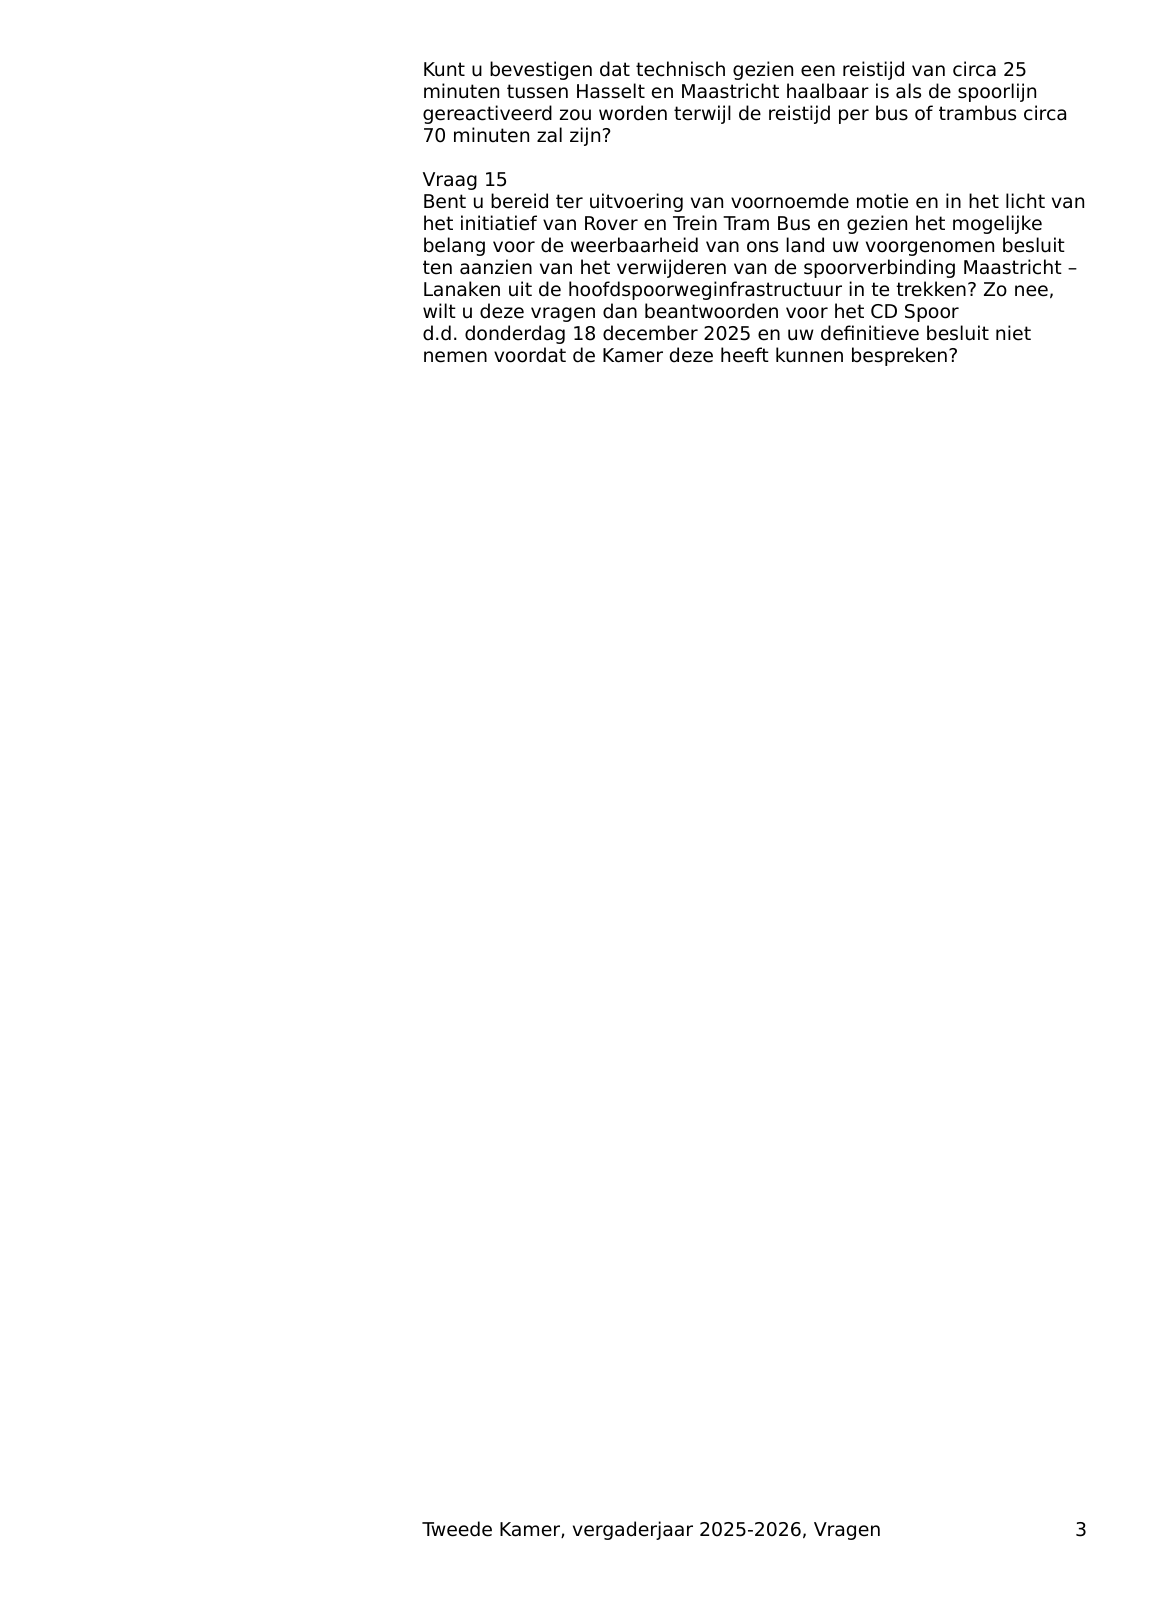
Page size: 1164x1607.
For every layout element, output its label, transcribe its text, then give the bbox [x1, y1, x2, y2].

text Vraag 15 [422, 169, 1087, 191]
text Kunt u bevestigen dat technisch gezien een reistijd van circa 25 minuten tussen Hasselt en Maastricht haalbaar is als de spoorlijn gereactiveerd zou worden terwijl de reistijd per bus of trambus circa 70 minuten zal zijn? [422, 59, 1087, 147]
text Bent u bereid ter uitvoering van voornoemde motie en in het licht van het initiatief van Rover en Trein Tram Bus en gezien het mogelijke belang voor de weerbaarheid van ons land uw voorgenomen besluit ten aanzien van het verwijderen van de spoorverbinding Maastricht – Lanaken uit de hoofdspoorweginfrastructuur in te trekken? Zo nee, wilt u deze vragen dan beantwoorden voor het CD Spoor d.d. donderdag 18 december 2025 en uw definitieve besluit niet nemen voordat de Kamer deze heeft kunnen bespreken? [422, 191, 1087, 367]
